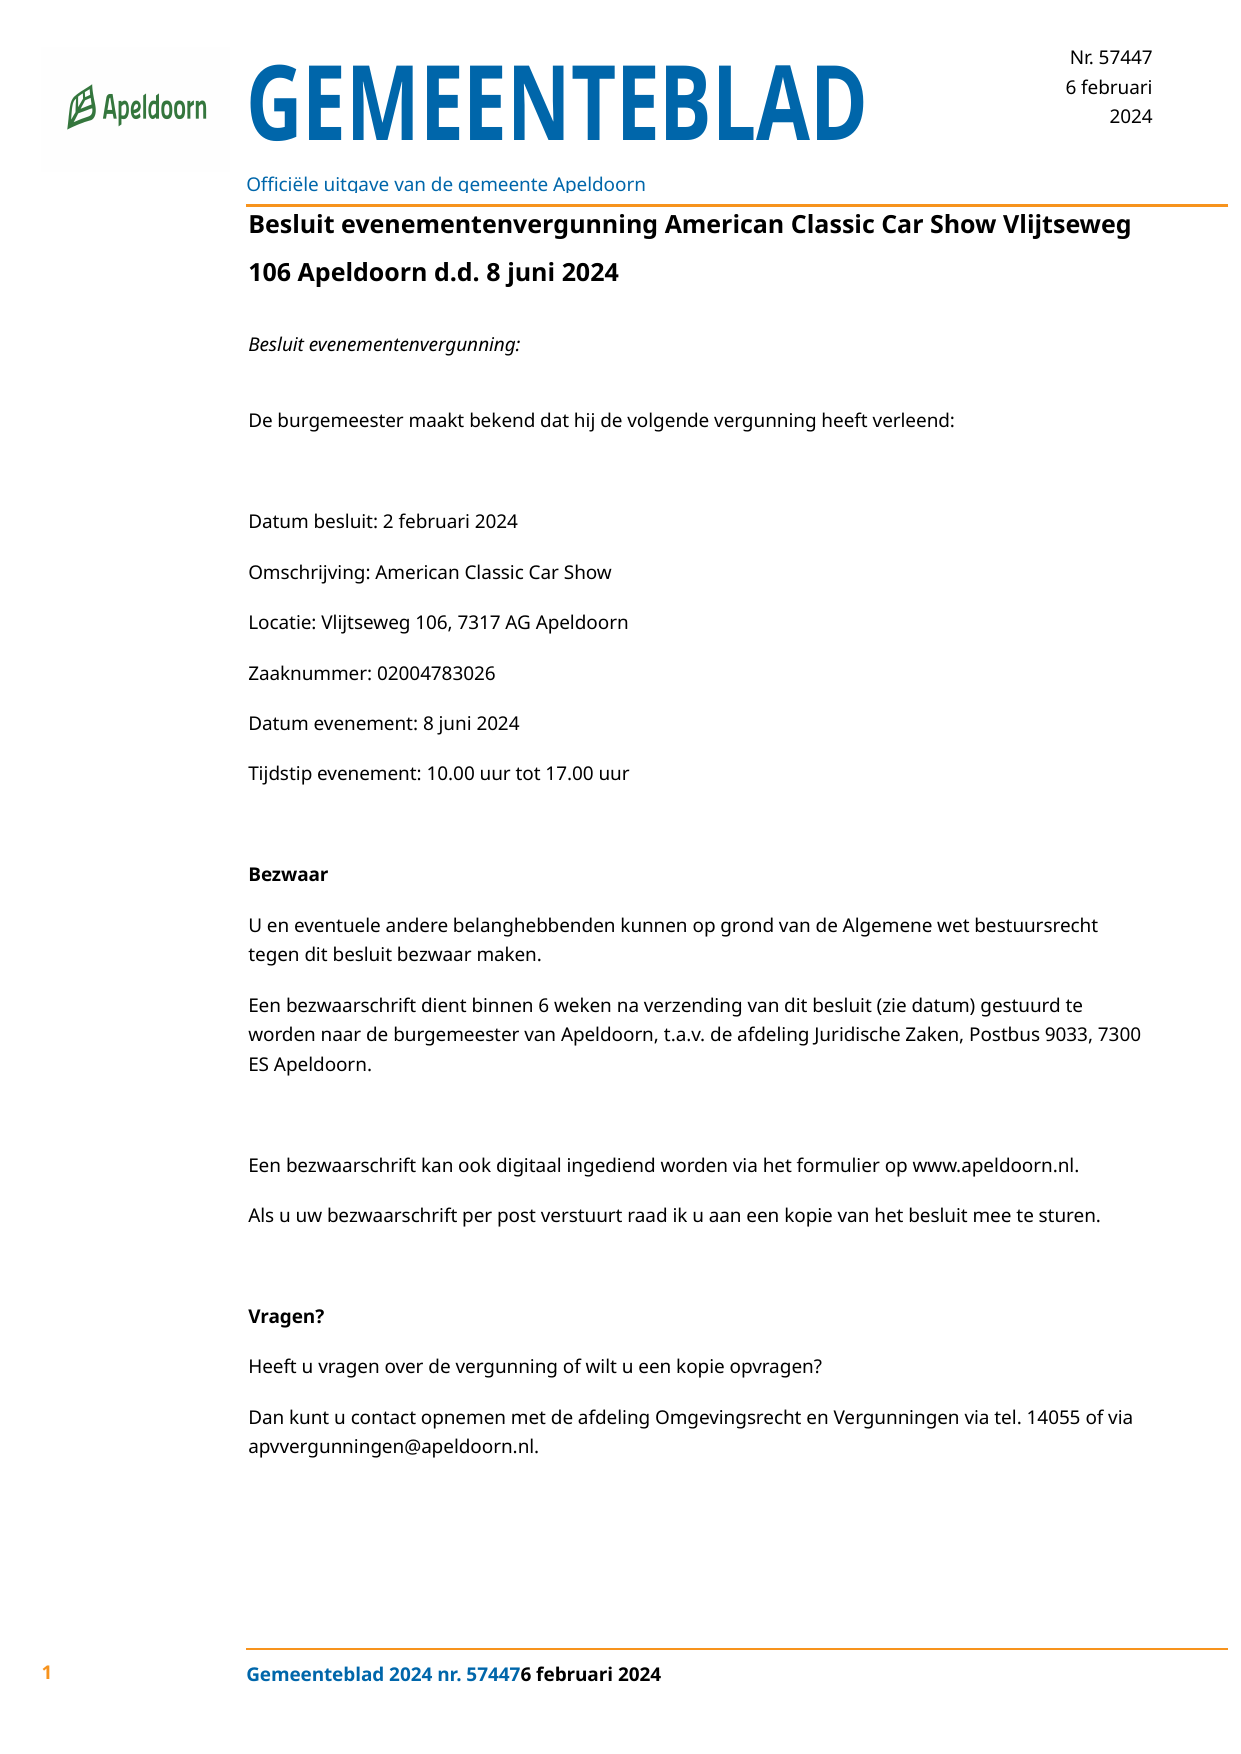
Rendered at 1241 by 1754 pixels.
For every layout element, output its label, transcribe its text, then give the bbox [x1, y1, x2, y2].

text Besluit evenementenvergunning American Classic Car Show Vlijtseweg 106 Apeldoorn d.d. 8 juni 2024 [248, 207, 1152, 288]
text Bezwaar [248, 861, 1152, 887]
picture [41, 47, 231, 172]
text Een bezwaarschrift dient binnen 6 weken na verzending van dit besluit (zie datum) gestuurd te worden naar de burgemeester van Apeldoorn, t.a.v. de afdeling Juridische Zaken, Postbus 9033, 7300 ES Apeldoorn. [248, 992, 1152, 1077]
text Als u uw bezwaarschrift per post verstuurt raad ik u aan een kopie van het besluit mee te sturen. [248, 1202, 1152, 1228]
text Heeft u vragen over de vergunning of wilt u een kopie opvragen? [248, 1353, 1152, 1379]
text Locatie: Vlijtseweg 106, 7317 AG Apeldoorn [248, 609, 1152, 635]
text Dan kunt u contact opnemen met de afdeling Omgevingsrecht en Vergunningen via tel. 14055 of via apvvergunningen@apeldoorn.nl. [248, 1404, 1152, 1459]
text Omschrijving: American Classic Car Show [248, 559, 1152, 584]
text U en eventuele andere belanghebbenden kunnen op grond van de Algemene wet bestuursrecht tegen dit besluit bezwaar maken. [248, 912, 1152, 967]
text Besluit evenementenvergunning: [248, 331, 1152, 357]
text De burgemeester maakt bekend dat hij de volgende vergunning heeft verleend: [248, 408, 1152, 433]
text Datum evenement: 8 juni 2024 [248, 710, 1152, 736]
text Een bezwaarschrift kan ook digitaal ingediend worden via het formulier op www.apeldoorn.nl. [248, 1152, 1152, 1177]
text Vragen? [248, 1303, 1152, 1329]
text Datum besluit: 2 februari 2024 [248, 508, 1152, 534]
text Zaaknummer: 02004783026 [248, 660, 1152, 685]
text Tijdstip evenement: 10.00 uur tot 17.00 uur [248, 761, 1152, 786]
